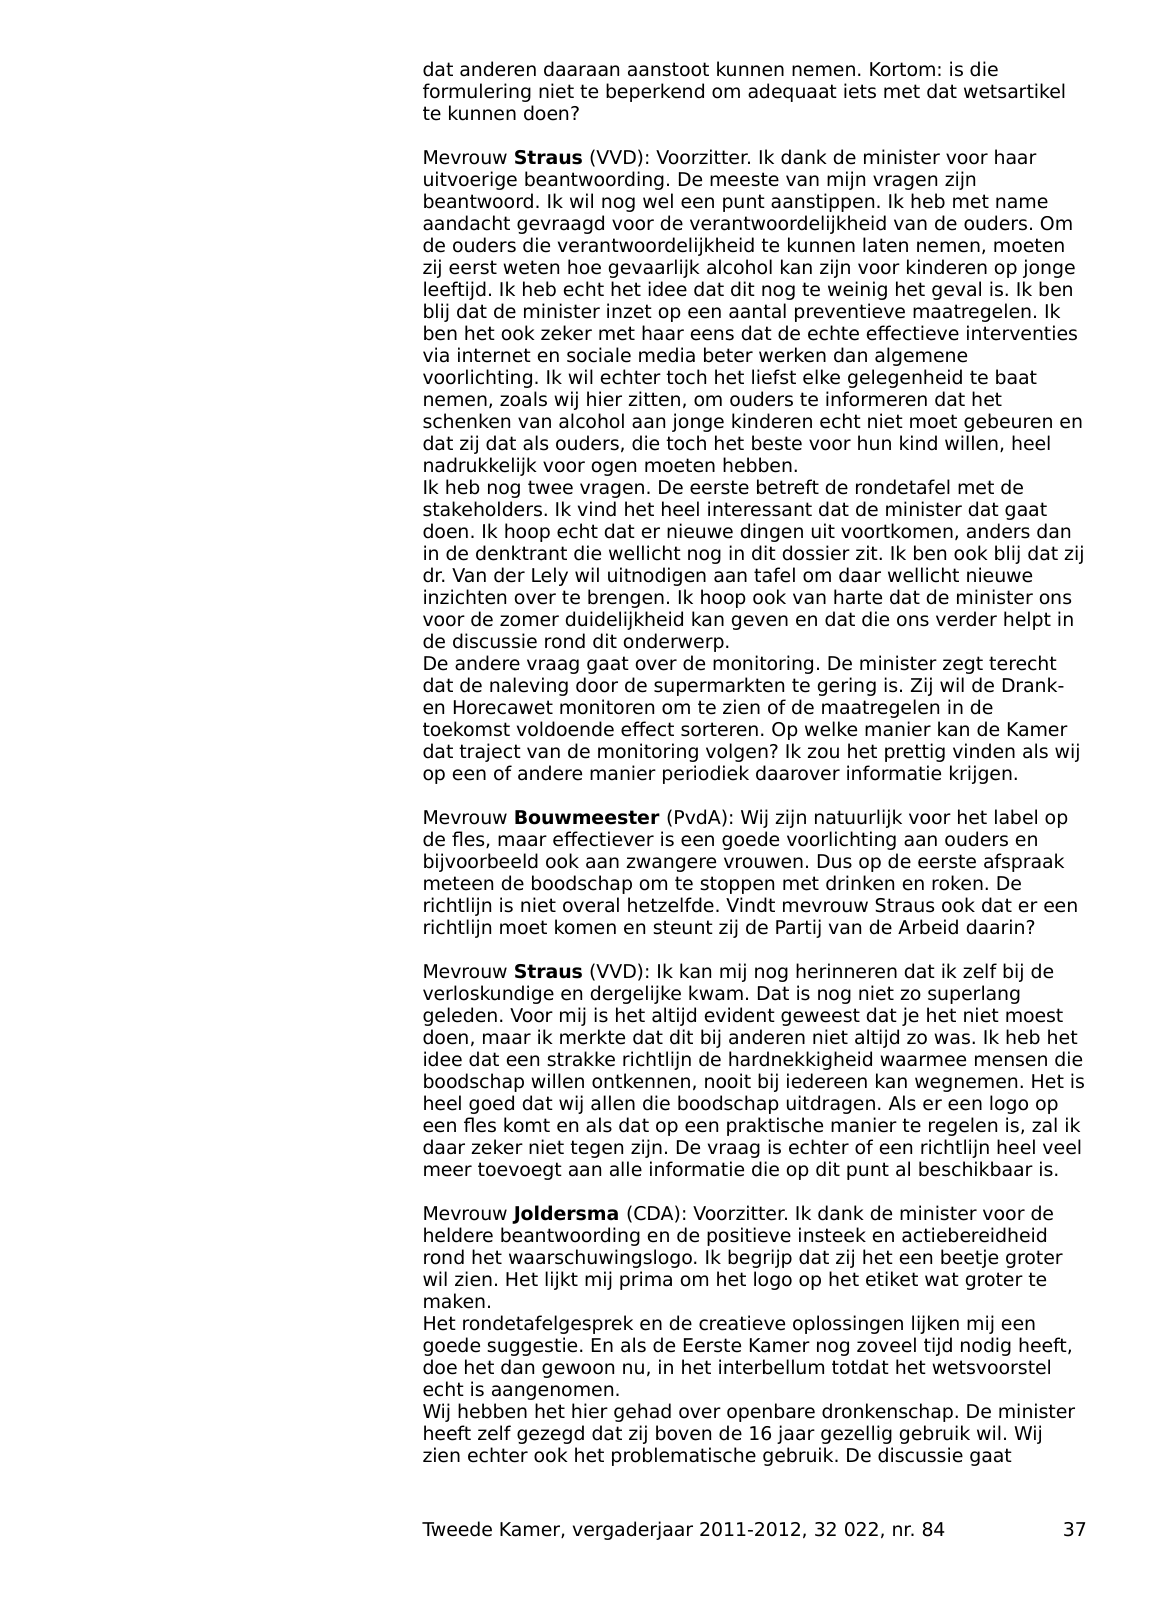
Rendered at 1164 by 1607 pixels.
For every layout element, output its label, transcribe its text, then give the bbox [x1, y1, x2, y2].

text Wij hebben het hier gehad over openbare dronkenschap. De minister heeft zelf gezegd dat zij boven de 16 jaar gezellig gebruik wil. Wij zien echter ook het problematische gebruik. De discussie gaat [422, 1401, 1087, 1467]
text Ik heb nog twee vragen. De eerste betreft de rondetafel met de stakeholders. Ik vind het heel interessant dat de minister dat gaat doen. Ik hoop echt dat er nieuwe dingen uit voortkomen, anders dan in de denktrant die wellicht nog in dit dossier zit. Ik ben ook blij dat zij dr. Van der Lely wil uitnodigen aan tafel om daar wellicht nieuwe inzichten over te brengen. Ik hoop ook van harte dat de minister ons voor de zomer duidelijkheid kan geven en dat die ons verder helpt in de discussie rond dit onderwerp. [422, 477, 1087, 653]
text Mevrouw Straus (VVD): Ik kan mij nog herinneren dat ik zelf bij de verloskundige en dergelijke kwam. Dat is nog niet zo superlang geleden. Voor mij is het altijd evident geweest dat je het niet moest doen, maar ik merkte dat dit bij anderen niet altijd zo was. Ik heb het idee dat een strakke richtlijn de hardnekkigheid waarmee mensen die boodschap willen ontkennen, nooit bij iedereen kan wegnemen. Het is heel goed dat wij allen die boodschap uitdragen. Als er een logo op een fles komt en als dat op een praktische manier te regelen is, zal ik daar zeker niet tegen zijn. De vraag is echter of een richtlijn heel veel meer toevoegt aan alle informatie die op dit punt al beschikbaar is. [422, 961, 1087, 1181]
text Mevrouw Joldersma (CDA): Voorzitter. Ik dank de minister voor de heldere beantwoording en de positieve insteek en actiebereidheid rond het waarschuwingslogo. Ik begrijp dat zij het een beetje groter wil zien. Het lijkt mij prima om het logo op het etiket wat groter te maken. [422, 1203, 1087, 1313]
text Het rondetafelgesprek en de creatieve oplossingen lijken mij een goede suggestie. En als de Eerste Kamer nog zoveel tijd nodig heeft, doe het dan gewoon nu, in het interbellum totdat het wetsvoorstel echt is aangenomen. [422, 1313, 1087, 1401]
text De andere vraag gaat over de monitoring. De minister zegt terecht dat de naleving door de supermarkten te gering is. Zij wil de Drank- en Horecawet monitoren om te zien of de maatregelen in de toekomst voldoende effect sorteren. Op welke manier kan de Kamer dat traject van de monitoring volgen? Ik zou het prettig vinden als wij op een of andere manier periodiek daarover informatie krijgen. [422, 653, 1087, 784]
text Mevrouw Bouwmeester (PvdA): Wij zijn natuurlijk voor het label op de fles, maar effectiever is een goede voorlichting aan ouders en bijvoorbeeld ook aan zwangere vrouwen. Dus op de eerste afspraak meteen de boodschap om te stoppen met drinken en roken. De richtlijn is niet overal hetzelfde. Vindt mevrouw Straus ook dat er een richtlijn moet komen en steunt zij de Partij van de Arbeid daarin? [422, 807, 1087, 939]
text dat anderen daaraan aanstoot kunnen nemen. Kortom: is die formulering niet te beperkend om adequaat iets met dat wetsartikel te kunnen doen? [422, 59, 1087, 125]
text Mevrouw Straus (VVD): Voorzitter. Ik dank de minister voor haar uitvoerige beantwoording. De meeste van mijn vragen zijn beantwoord. Ik wil nog wel een punt aanstippen. Ik heb met name aandacht gevraagd voor de verantwoordelijkheid van de ouders. Om de ouders die verantwoordelijkheid te kunnen laten nemen, moeten zij eerst weten hoe gevaarlijk alcohol kan zijn voor kinderen op jonge leeftijd. Ik heb echt het idee dat dit nog te weinig het geval is. Ik ben blij dat de minister inzet op een aantal preventieve maatregelen. Ik ben het ook zeker met haar eens dat de echte effectieve interventies via internet en sociale media beter werken dan algemene voorlichting. Ik wil echter toch het liefst elke gelegenheid te baat nemen, zoals wij hier zitten, om ouders te informeren dat het schenken van alcohol aan jonge kinderen echt niet moet gebeuren en dat zij dat als ouders, die toch het beste voor hun kind willen, heel nadrukkelijk voor ogen moeten hebben. [422, 147, 1087, 477]
